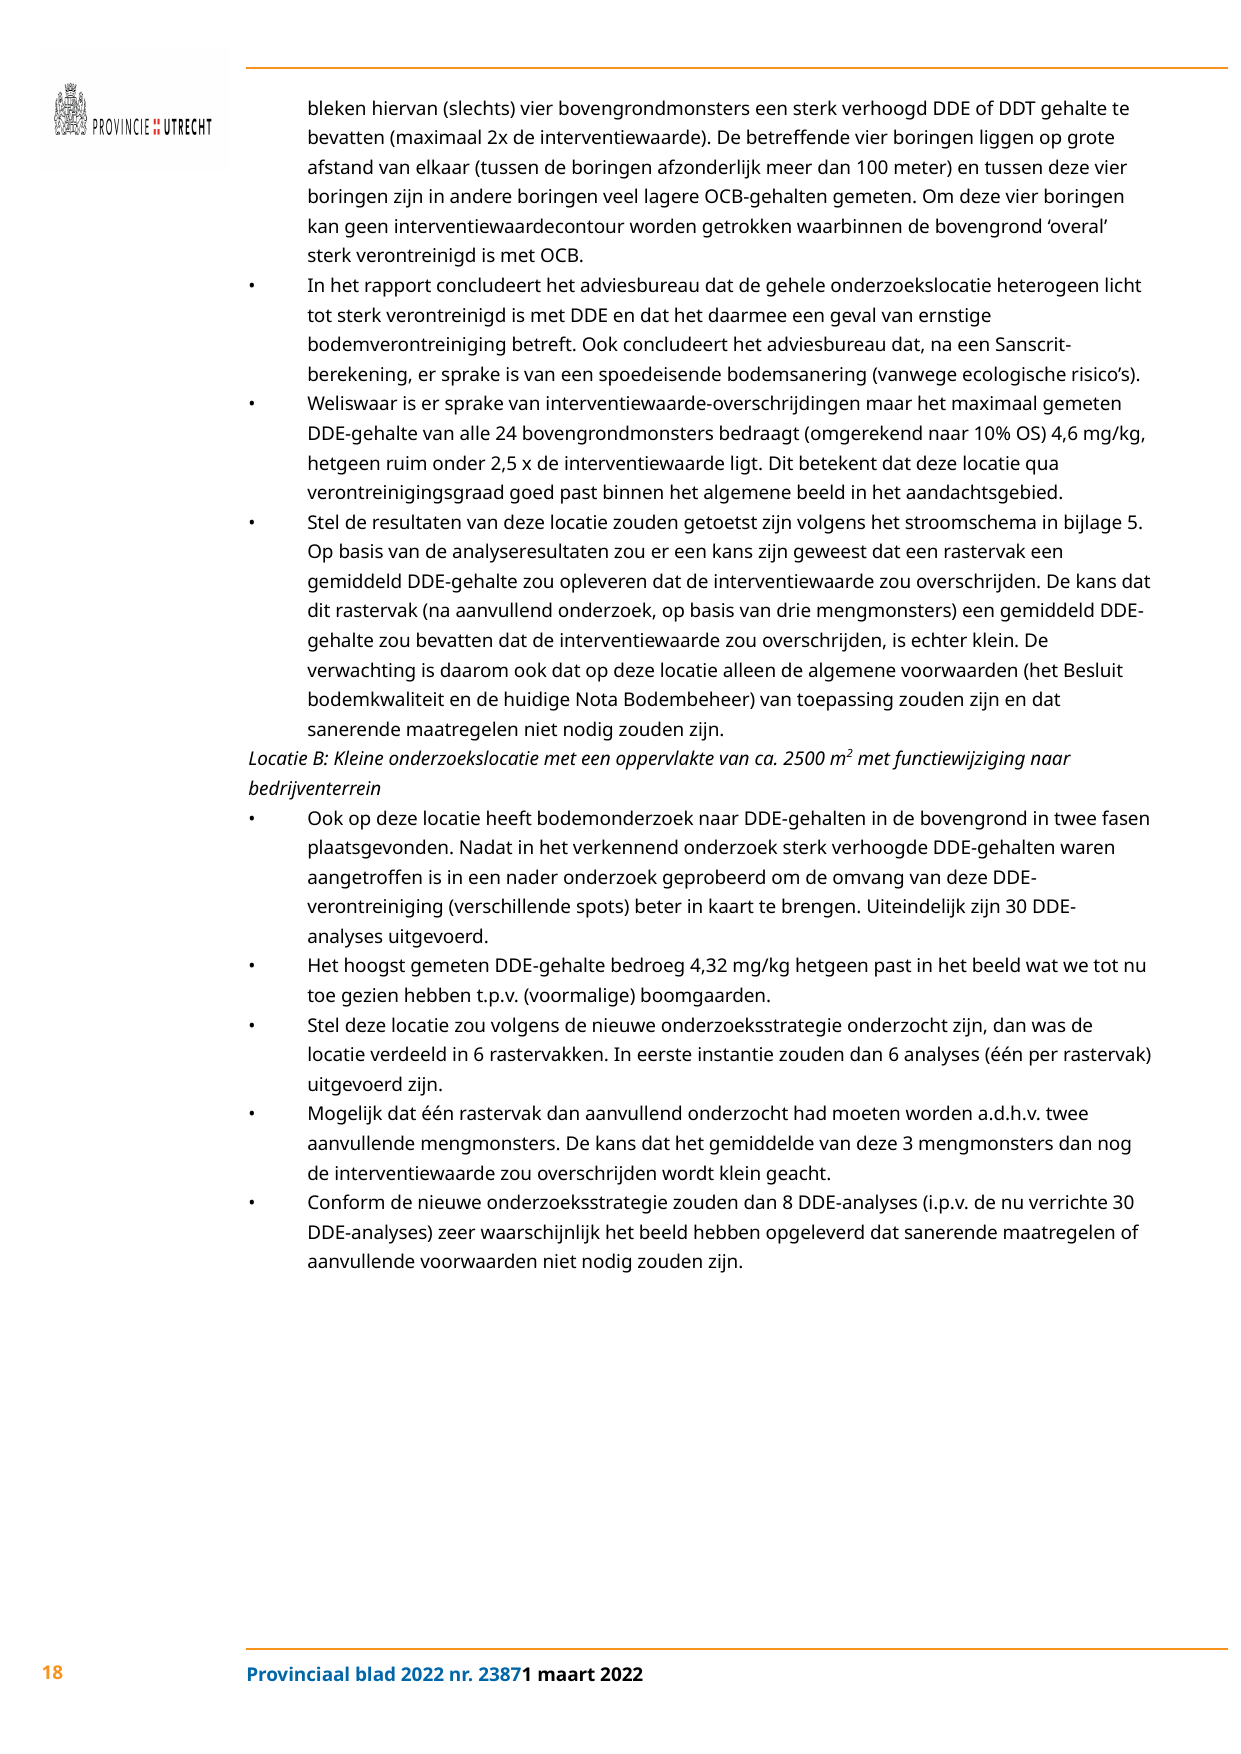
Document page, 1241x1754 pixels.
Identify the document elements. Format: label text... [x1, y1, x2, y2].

list Weliswaar is er sprake van interventiewaarde-overschrijdingen maar het maximaal gemeten DDE-gehalte van alle 24 bovengrondmonsters bedraagt (omgerekend naar 10% OS) 4,6 mg/kg, hetgeen ruim onder 2,5 x de interventiewaarde ligt. Dit betekent dat deze locatie qua verontreinigingsgraad goed past binnen het algemene beeld in het aandachtsgebied. [248, 391, 1152, 505]
list Ook op deze locatie heeft bodemonderzoek naar DDE-gehalten in de bovengrond in twee fasen plaatsgevonden. Nadat in het verkennend onderzoek sterk verhoogde DDE-gehalten waren aangetroffen is in een nader onderzoek geprobeerd om de omvang van deze DDE-verontreiniging (verschillende spots) beter in kaart te brengen. Uiteindelijk zijn 30 DDE-analyses uitgevoerd. [248, 805, 1152, 949]
text Locatie B: Kleine onderzoekslocatie met een oppervlakte van ca. 2500 m2 met functiewijziging naar bedrijventerrein [248, 746, 1152, 801]
list Conform de nieuwe onderzoeksstrategie zouden dan 8 DDE-analyses (i.p.v. de nu verrichte 30 DDE-analyses) zeer waarschijnlijk het beeld hebben opgeleverd dat sanerende maatregelen of aanvullende voorwaarden niet nodig zouden zijn. [248, 1189, 1152, 1274]
list bleken hiervan (slechts) vier bovengrondmonsters een sterk verhoogd DDE of DDT gehalte te bevatten (maximaal 2x de interventiewaarde). De betreffende vier boringen liggen op grote afstand van elkaar (tussen de boringen afzonderlijk meer dan 100 meter) en tussen deze vier boringen zijn in andere boringen veel lagere OCB-gehalten gemeten. Om deze vier boringen kan geen interventiewaardecontour worden getrokken waarbinnen de bovengrond ‘overal’ sterk verontreinigd is met OCB. [248, 95, 1152, 268]
list In het rapport concludeert het adviesbureau dat de gehele onderzoekslocatie heterogeen licht tot sterk verontreinigd is met DDE en dat het daarmee een geval van ernstige bodemverontreiniging betreft. Ook concludeert het adviesbureau dat, na een Sanscrit-berekening, er sprake is van een spoedeisende bodemsanering (vanwege ecologische risico’s). [248, 272, 1152, 387]
list Stel deze locatie zou volgens de nieuwe onderzoeksstrategie onderzocht zijn, dan was de locatie verdeeld in 6 rastervakken. In eerste instantie zouden dan 6 analyses (één per rastervak) uitgevoerd zijn. [248, 1012, 1152, 1097]
picture [41, 47, 231, 172]
list Het hoogst gemeten DDE-gehalte bedroeg 4,32 mg/kg hetgeen past in het beeld wat we tot nu toe gezien hebben t.p.v. (voormalige) boomgaarden. [248, 953, 1152, 1008]
list Stel de resultaten van deze locatie zouden getoetst zijn volgens het stroomschema in bijlage 5. Op basis van de analyseresultaten zou er een kans zijn geweest dat een rastervak een gemiddeld DDE-gehalte zou opleveren dat de interventiewaarde zou overschrijden. De kans dat dit rastervak (na aanvullend onderzoek, op basis van drie mengmonsters) een gemiddeld DDE-gehalte zou bevatten dat de interventiewaarde zou overschrijden, is echter klein. De verwachting is daarom ook dat op deze locatie alleen de algemene voorwaarden (het Besluit bodemkwaliteit en de huidige Nota Bodembeheer) van toepassing zouden zijn en dat sanerende maatregelen niet nodig zouden zijn. [248, 509, 1152, 742]
list Mogelijk dat één rastervak dan aanvullend onderzocht had moeten worden a.d.h.v. twee aanvullende mengmonsters. De kans dat het gemiddelde van deze 3 mengmonsters dan nog de interventiewaarde zou overschrijden wordt klein geacht. [248, 1101, 1152, 1186]
